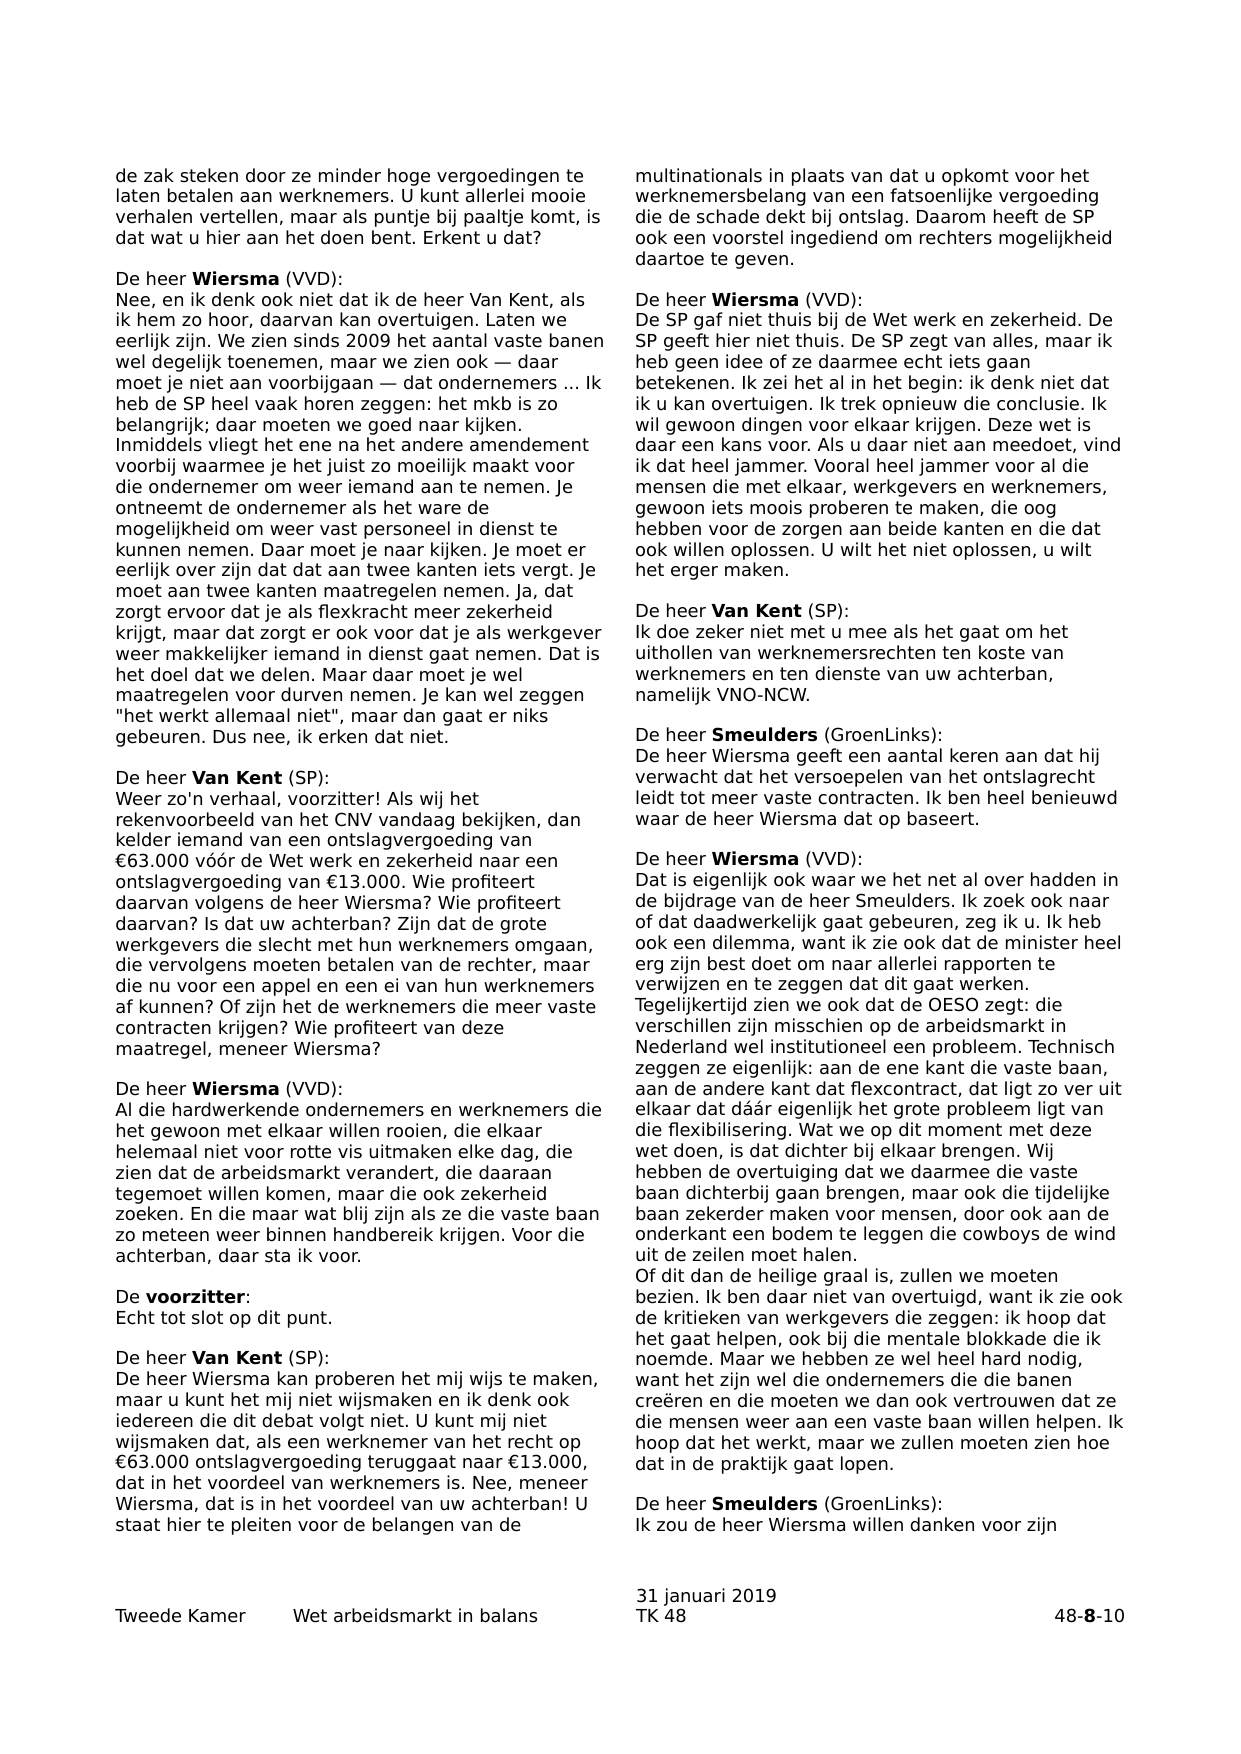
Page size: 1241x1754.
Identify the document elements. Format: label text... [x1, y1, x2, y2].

text De heer Van Kent (SP): [115, 1348, 605, 1369]
text De heer Wiersma (VVD): [635, 849, 1125, 870]
text Ik doe zeker niet met u mee als het gaat om het uithollen van werknemersrechten ten koste van werknemers en ten dienste van uw achterban, namelijk VNO-NCW. [635, 622, 1125, 705]
text De heer Wiersma (VVD): [115, 1079, 605, 1100]
text Of dit dan de heilige graal is, zullen we moeten bezien. Ik ben daar niet van overtuigd, want ik zie ook de kritieken van werkgevers die zeggen: ik hoop dat het gaat helpen, ook bij die mentale blokkade die ik noemde. Maar we hebben ze wel heel hard nodig, want het zijn wel die ondernemers die die banen creëren en die moeten we dan ook vertrouwen dat ze die mensen weer aan een vaste baan willen helpen. Ik hoop dat het werkt, maar we zullen moeten zien hoe dat in de praktijk gaat lopen. [635, 1266, 1125, 1474]
text De voorzitter: [115, 1287, 605, 1307]
text De heer Wiersma kan proberen het mij wijs te maken, maar u kunt het mij niet wijsmaken en ik denk ook iedereen die dit debat volgt niet. U kunt mij niet wijsmaken dat, als een werknemer van het recht op €63.000 ontslagvergoeding teruggaat naar €13.000, dat in het voordeel van werknemers is. Nee, meneer Wiersma, dat is in het voordeel van uw achterban! U staat hier te pleiten voor de belangen van de [115, 1369, 605, 1536]
text Al die hardwerkende ondernemers en werknemers die het gewoon met elkaar willen rooien, die elkaar helemaal niet voor rotte vis uitmaken elke dag, die zien dat de arbeidsmarkt verandert, die daaraan tegemoet willen komen, maar die ook zekerheid zoeken. En die maar wat blij zijn als ze die vaste baan zo meteen weer binnen handbereik krijgen. Voor die achterban, daar sta ik voor. [115, 1100, 605, 1267]
text Weer zo'n verhaal, voorzitter! Als wij het rekenvoorbeeld van het CNV vandaag bekijken, dan kelder iemand van een ontslagvergoeding van €63.000 vóór de Wet werk en zekerheid naar een ontslagvergoeding van €13.000. Wie profiteert daarvan volgens de heer Wiersma? Wie profiteert daarvan? Is dat uw achterban? Zijn dat de grote werkgevers die slecht met hun werknemers omgaan, die vervolgens moeten betalen van de rechter, maar die nu voor een appel en een ei van hun werknemers af kunnen? Of zijn het de werknemers die meer vaste contracten krijgen? Wie profiteert van deze maatregel, meneer Wiersma? [115, 788, 605, 1059]
text De SP gaf niet thuis bij de Wet werk en zekerheid. De SP geeft hier niet thuis. De SP zegt van alles, maar ik heb geen idee of ze daarmee echt iets gaan betekenen. Ik zei het al in het begin: ik denk niet dat ik u kan overtuigen. Ik trek opnieuw die conclusie. Ik wil gewoon dingen voor elkaar krijgen. Deze wet is daar een kans voor. Als u daar niet aan meedoet, vind ik dat heel jammer. Vooral heel jammer voor al die mensen die met elkaar, werkgevers en werknemers, gewoon iets moois proberen te maken, die oog hebben voor de zorgen aan beide kanten en die dat ook willen oplossen. U wilt het niet oplossen, u wilt het erger maken. [635, 310, 1125, 581]
text Nee, en ik denk ook niet dat ik de heer Van Kent, als ik hem zo hoor, daarvan kan overtuigen. Laten we eerlijk zijn. We zien sinds 2009 het aantal vaste banen wel degelijk toenemen, maar we zien ook — daar moet je niet aan voorbijgaan — dat ondernemers ... Ik heb de SP heel vaak horen zeggen: het mkb is zo belangrijk; daar moeten we goed naar kijken. Inmiddels vliegt het ene na het andere amendement voorbij waarmee je het juist zo moeilijk maakt voor die ondernemer om weer iemand aan te nemen. Je ontneemt de ondernemer als het ware de mogelijkheid om weer vast personeel in dienst te kunnen nemen. Daar moet je naar kijken. Je moet er eerlijk over zijn dat dat aan twee kanten iets vergt. Je moet aan twee kanten maatregelen nemen. Ja, dat zorgt ervoor dat je als flexkracht meer zekerheid krijgt, maar dat zorgt er ook voor dat je als werkgever weer makkelijker iemand in dienst gaat nemen. Dat is het doel dat we delen. Maar daar moet je wel maatregelen voor durven nemen. Je kan wel zeggen "het werkt allemaal niet", maar dan gaat er niks gebeuren. Dus nee, ik erken dat niet. [115, 289, 605, 748]
text De heer Wiersma (VVD): [635, 289, 1125, 310]
text de zak steken door ze minder hoge vergoedingen te laten betalen aan werknemers. U kunt allerlei mooie verhalen vertellen, maar als puntje bij paaltje komt, is dat wat u hier aan het doen bent. Erkent u dat? [115, 165, 605, 249]
text De heer Van Kent (SP): [115, 768, 605, 788]
text De heer Van Kent (SP): [635, 601, 1125, 622]
text De heer Smeulders (GroenLinks): [635, 1494, 1125, 1515]
text De heer Wiersma geeft een aantal keren aan dat hij verwacht dat het versoepelen van het ontslagrecht leidt tot meer vaste contracten. Ik ben heel benieuwd waar de heer Wiersma dat op baseert. [635, 746, 1125, 829]
text De heer Smeulders (GroenLinks): [635, 725, 1125, 746]
text multinationals in plaats van dat u opkomt voor het werknemersbelang van een fatsoenlijke vergoeding die de schade dekt bij ontslag. Daarom heeft de SP ook een voorstel ingediend om rechters mogelijkheid daartoe te geven. [635, 165, 1125, 269]
text Dat is eigenlijk ook waar we het net al over hadden in de bijdrage van de heer Smeulders. Ik zoek ook naar of dat daadwerkelijk gaat gebeuren, zeg ik u. Ik heb ook een dilemma, want ik zie ook dat de minister heel erg zijn best doet om naar allerlei rapporten te verwijzen en te zeggen dat dit gaat werken. Tegelijkertijd zien we ook dat de OESO zegt: die verschillen zijn misschien op de arbeidsmarkt in Nederland wel institutioneel een probleem. Technisch zeggen ze eigenlijk: aan de ene kant die vaste baan, aan de andere kant dat flexcontract, dat ligt zo ver uit elkaar dat dáár eigenlijk het grote probleem ligt van die flexibilisering. Wat we op dit moment met deze wet doen, is dat dichter bij elkaar brengen. Wij hebben de overtuiging dat we daarmee die vaste baan dichterbij gaan brengen, maar ook die tijdelijke baan zekerder maken voor mensen, door ook aan de onderkant een bodem te leggen die cowboys de wind uit de zeilen moet halen. [635, 870, 1125, 1266]
text Ik zou de heer Wiersma willen danken voor zijn [635, 1515, 1125, 1536]
text De heer Wiersma (VVD): [115, 269, 605, 289]
text Echt tot slot op dit punt. [115, 1307, 605, 1328]
